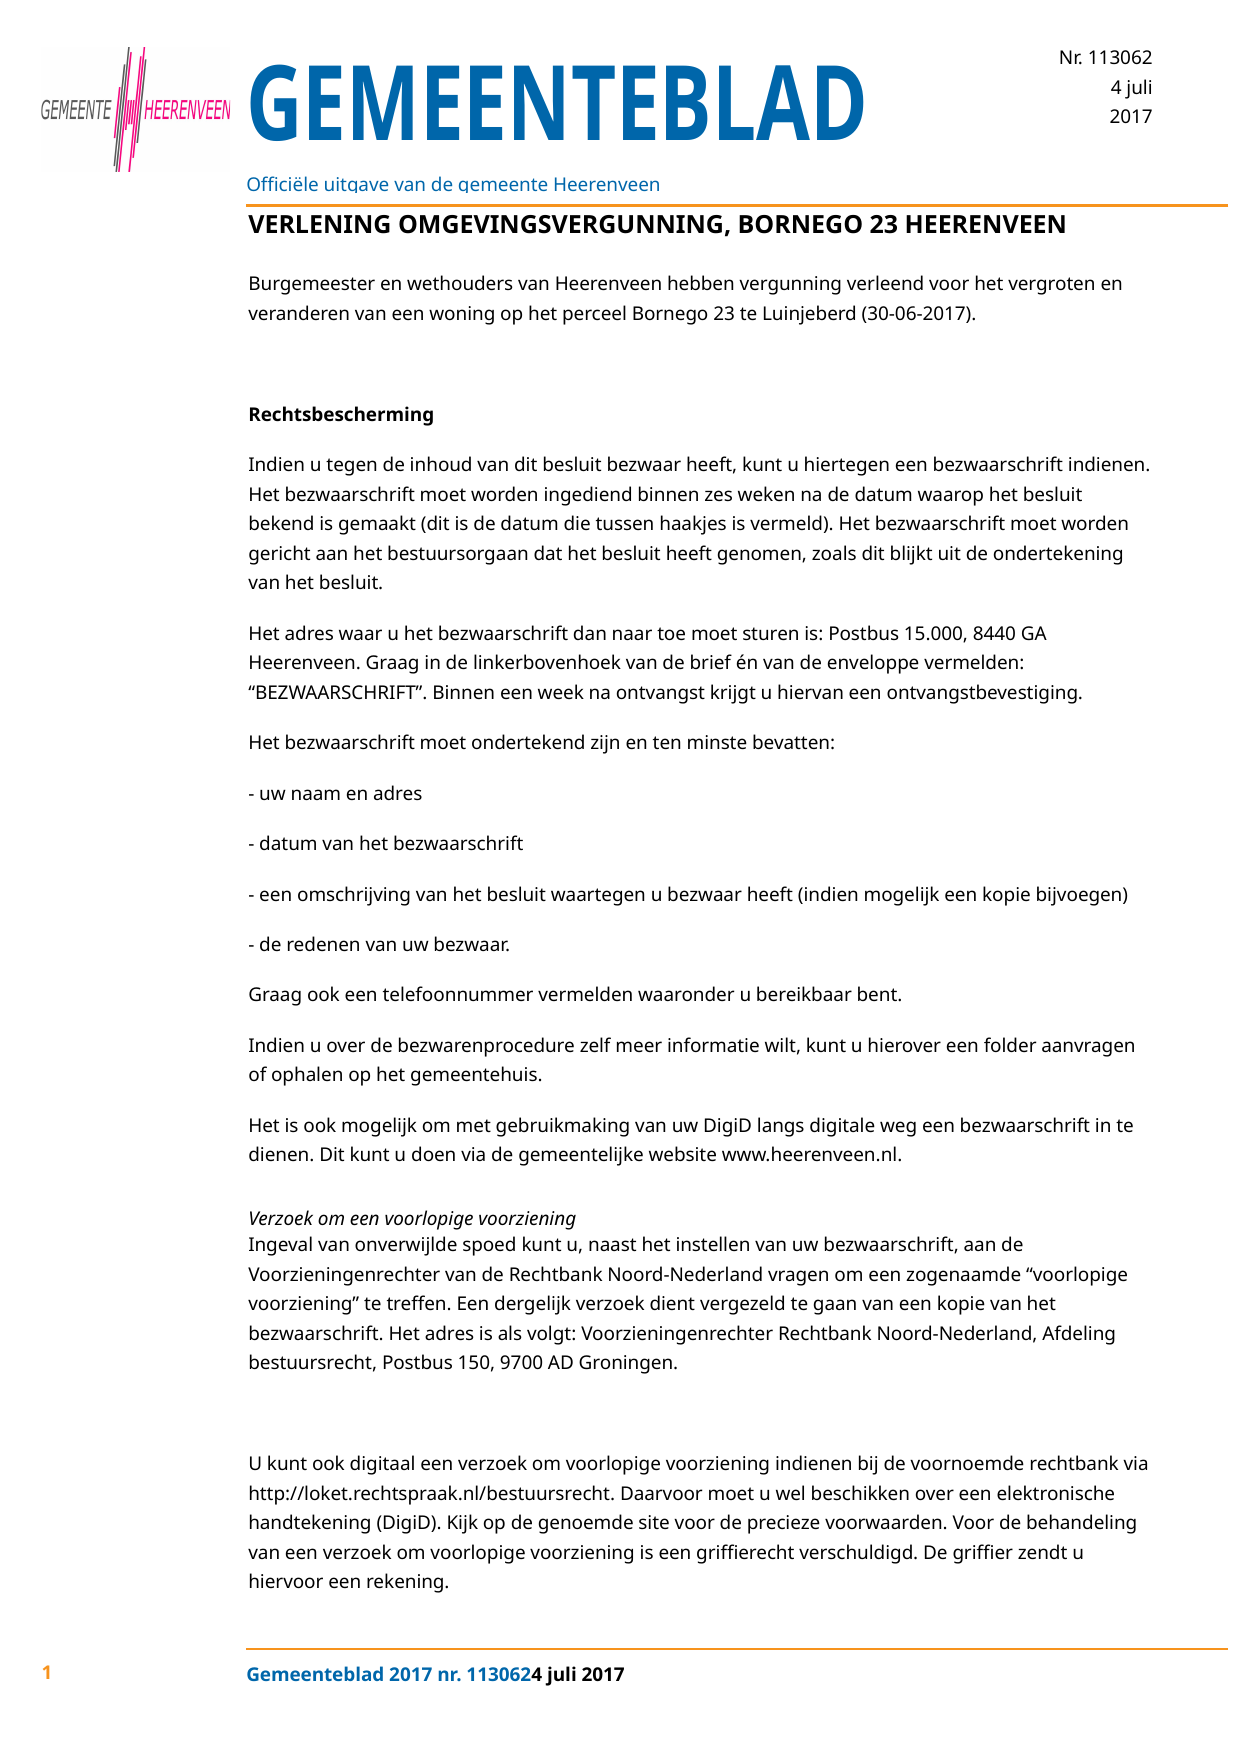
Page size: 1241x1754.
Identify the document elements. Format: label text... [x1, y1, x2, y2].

text - uw naam en adres [248, 780, 1152, 806]
text Indien u over de bezwarenprocedure zelf meer informatie wilt, kunt u hierover een folder aanvragen of ophalen op het gemeentehuis. [248, 1032, 1152, 1087]
text - de redenen van uw bezwaar. [248, 931, 1152, 957]
text Verzoek om een voorlopige voorziening [248, 1206, 1152, 1231]
text Het is ook mogelijk om met gebruikmaking van uw DigiD langs digitale weg een bezwaarschrift in te dienen. Dit kunt u doen via de gemeentelijke website www.heerenveen.nl. [248, 1112, 1152, 1167]
text Het bezwaarschrift moet ondertekend zijn en ten minste bevatten: [248, 729, 1152, 755]
text - datum van het bezwaarschrift [248, 830, 1152, 856]
text U kunt ook digitaal een verzoek om voorlopige voorziening indienen bij de voornoemde rechtbank via http://loket.rechtspraak.nl/bestuursrecht. Daarvoor moet u wel beschikken over een elektronische handtekening (DigiD). Kijk op de genoemde site voor de precieze voorwaarden. Voor de behandeling van een verzoek om voorlopige voorziening is een griffierecht verschuldigd. De griffier zendt u hiervoor een rekening. [248, 1450, 1152, 1594]
text Ingeval van onverwijlde spoed kunt u, naast het instellen van uw bezwaarschrift, aan de Voorzieningenrechter van de Rechtbank Noord-Nederland vragen om een zogenaamde “voorlopige voorziening” te treffen. Een dergelijk verzoek dient vergezeld te gaan van een kopie van het bezwaarschrift. Het adres is als volgt: Voorzieningenrechter Rechtbank Noord-Nederland, Afdeling bestuursrecht, Postbus 150, 9700 AD Groningen. [248, 1231, 1152, 1375]
text VERLENING OMGEVINGSVERGUNNING, BORNEGO 23 HEERENVEEN [248, 207, 1152, 241]
text Het adres waar u het bezwaarschrift dan naar toe moet sturen is: Postbus 15.000, 8440 GA Heerenveen. Graag in de linkerbovenhoek van de brief én van de enveloppe vermelden: “BEZWAARSCHRIFT”. Binnen een week na ontvangst krijgt u hiervan een ontvangstbevestiging. [248, 620, 1152, 705]
text Graag ook een telefoonnummer vermelden waaronder u bereikbaar bent. [248, 982, 1152, 1007]
text Indien u tegen de inhoud van dit besluit bezwaar heeft, kunt u hiertegen een bezwaarschrift indienen. Het bezwaarschrift moet worden ingediend binnen zes weken na de datum waarop het besluit bekend is gemaakt (dit is de datum die tussen haakjes is vermeld). Het bezwaarschrift moet worden gericht aan het bestuursorgaan dat het besluit heeft genomen, zoals dit blijkt uit de ondertekening van het besluit. [248, 451, 1152, 595]
text Rechtsbescherming [248, 401, 1152, 426]
text Burgemeester en wethouders van Heerenveen hebben vergunning verleend voor het vergroten en veranderen van een woning op het perceel Bornego 23 te Luinjeberd (30-06-2017). [248, 270, 1152, 326]
picture [41, 47, 231, 172]
text - een omschrijving van het besluit waartegen u bezwaar heeft (indien mogelijk een kopie bijvoegen) [248, 881, 1152, 906]
